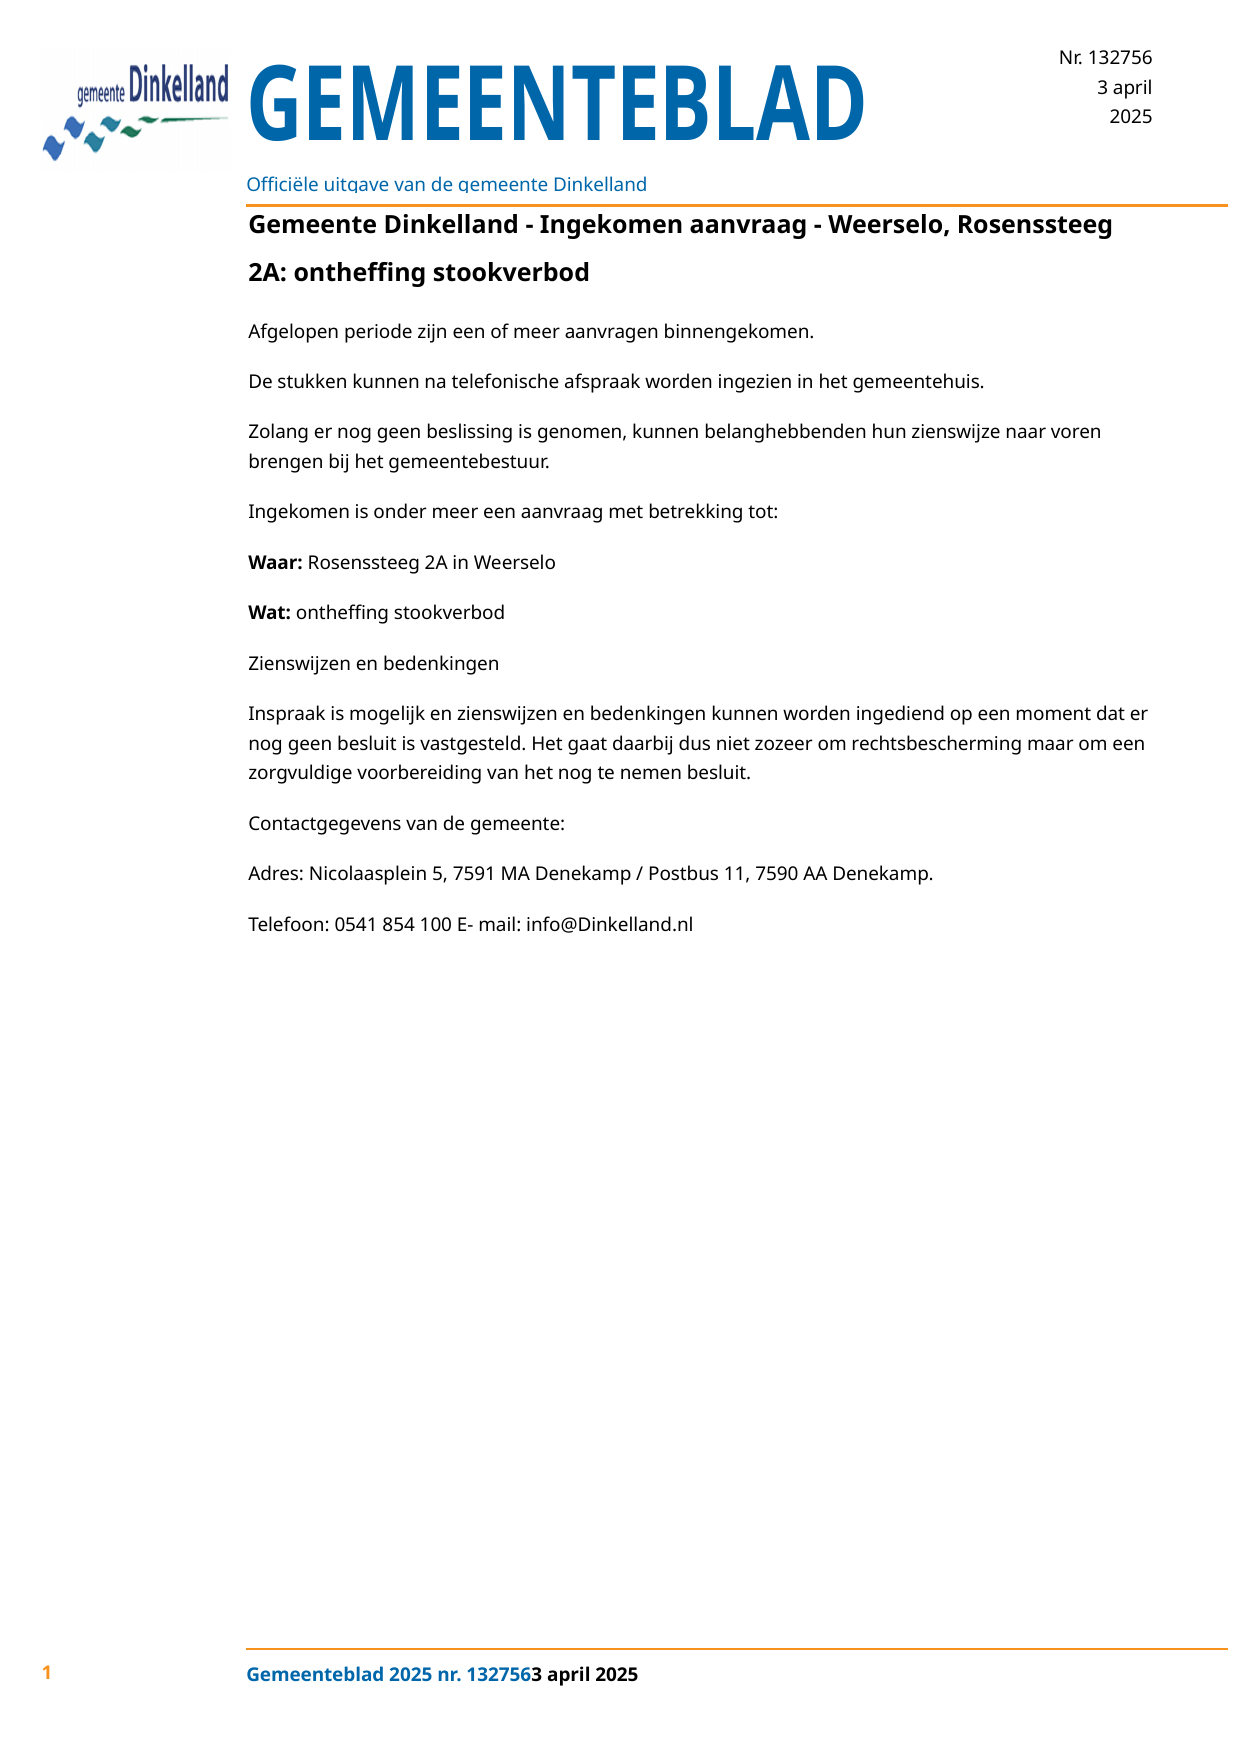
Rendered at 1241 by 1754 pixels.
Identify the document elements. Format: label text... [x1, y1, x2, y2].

text Afgelopen periode zijn een of meer aanvragen binnengekomen. [248, 318, 1152, 344]
text Contactgegevens van de gemeente: [248, 810, 1152, 836]
text Wat: ontheffing stookverbod [248, 599, 1152, 625]
text Waar: Rosenssteeg 2A in Weerselo [248, 549, 1152, 575]
text Adres: Nicolaasplein 5, 7591 MA Denekamp / Postbus 11, 7590 AA Denekamp. [248, 860, 1152, 886]
text Inspraak is mogelijk en zienswijzen en bedenkingen kunnen worden ingediend op een moment dat er nog geen besluit is vastgesteld. Het gaat daarbij dus niet zozeer om rechtsbescherming maar om een zorgvuldige voorbereiding van het nog te nemen besluit. [248, 700, 1152, 785]
text Ingekomen is onder meer een aanvraag met betrekking tot: [248, 499, 1152, 524]
text Zienswijzen en bedenkingen [248, 650, 1152, 676]
text Gemeente Dinkelland - Ingekomen aanvraag - Weerselo, Rosenssteeg 2A: ontheffing stookverbod [248, 207, 1152, 288]
text Telefoon: 0541 854 100 E- mail: info@Dinkelland.nl [248, 911, 1152, 937]
text De stukken kunnen na telefonische afspraak worden ingezien in het gemeentehuis. [248, 368, 1152, 394]
text Zolang er nog geen beslissing is genomen, kunnen belanghebbenden hun zienswijze naar voren brengen bij het gemeentebestuur. [248, 419, 1152, 474]
picture [41, 47, 231, 172]
